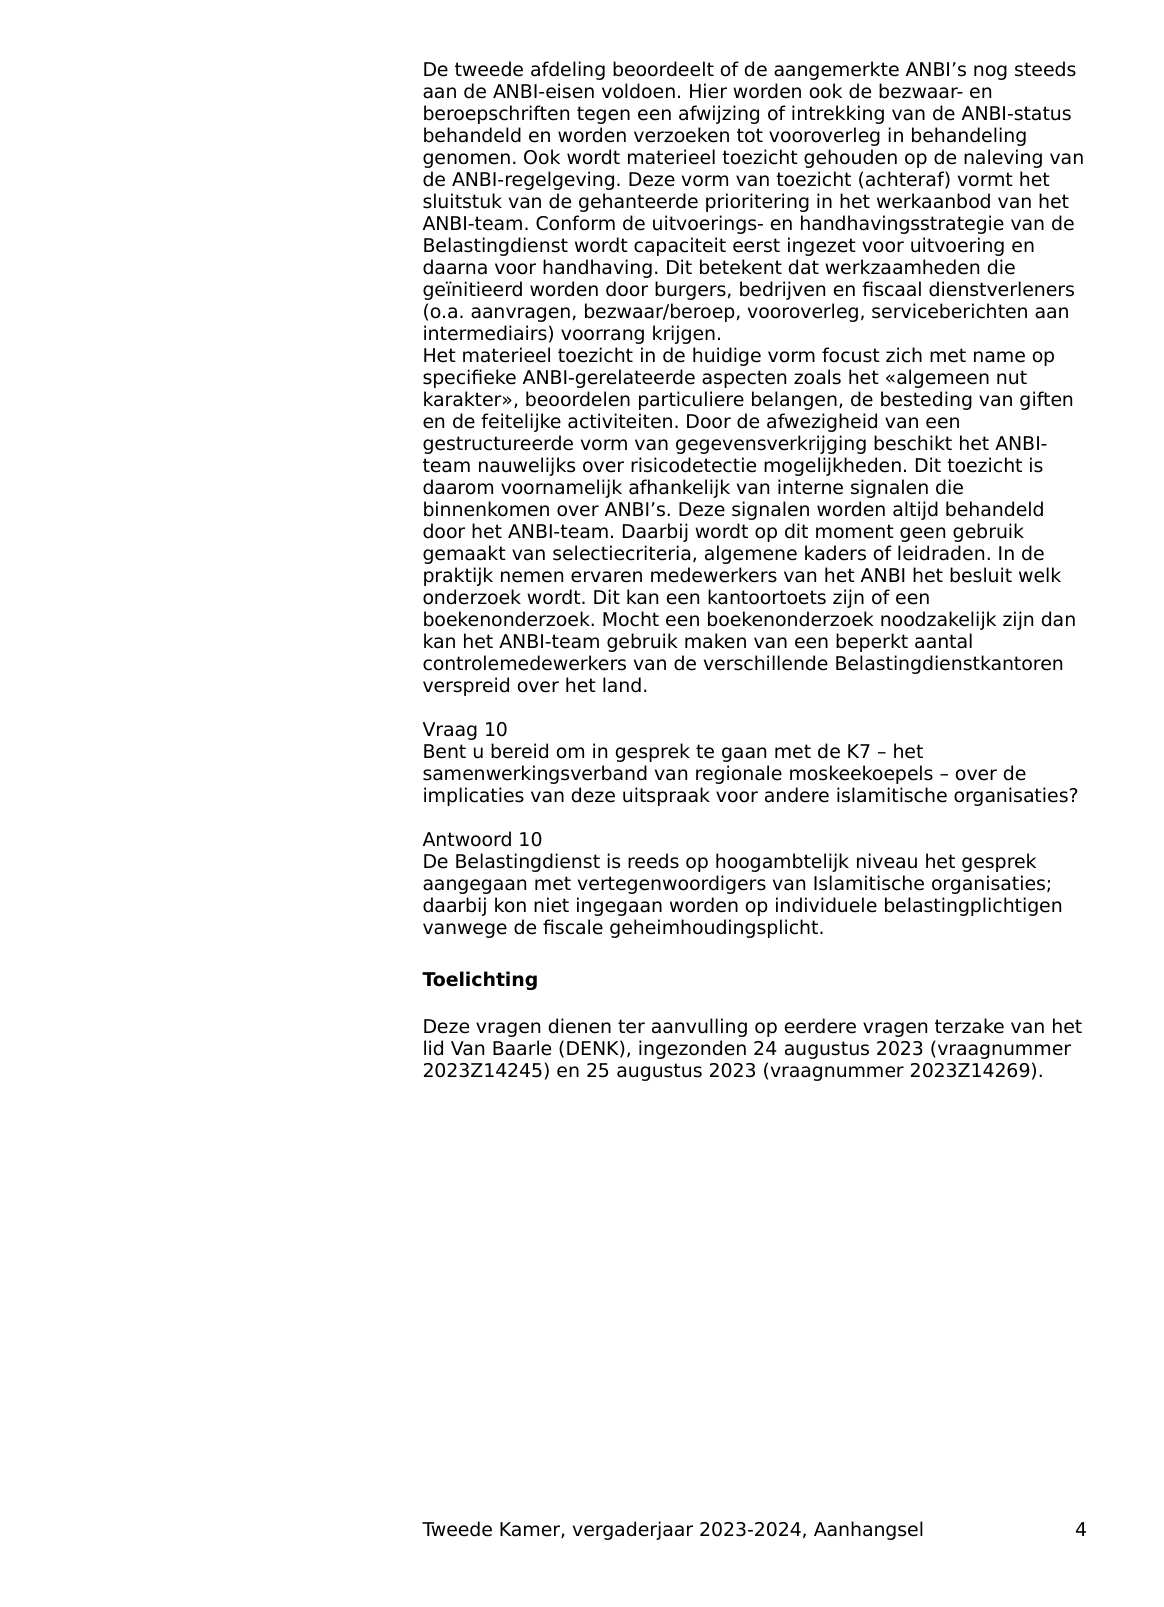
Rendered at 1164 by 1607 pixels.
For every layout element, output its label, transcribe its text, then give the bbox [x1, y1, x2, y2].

text De tweede afdeling beoordeelt of de aangemerkte ANBI’s nog steeds aan de ANBI-eisen voldoen. Hier worden ook de bezwaar- en beroepschriften tegen een afwijzing of intrekking van de ANBI-status behandeld en worden verzoeken tot vooroverleg in behandeling genomen. Ook wordt materieel toezicht gehouden op de naleving van de ANBI-regelgeving. Deze vorm van toezicht (achteraf) vormt het sluitstuk van de gehanteerde prioritering in het werkaanbod van het ANBI-team. Conform de uitvoerings- en handhavingsstrategie van de Belastingdienst wordt capaciteit eerst ingezet voor uitvoering en daarna voor handhaving. Dit betekent dat werkzaamheden die geïnitieerd worden door burgers, bedrijven en fiscaal dienstverleners (o.a. aanvragen, bezwaar/beroep, vooroverleg, serviceberichten aan intermediairs) voorrang krijgen. [422, 59, 1087, 345]
text Het materieel toezicht in de huidige vorm focust zich met name op specifieke ANBI-gerelateerde aspecten zoals het «algemeen nut karakter», beoordelen particuliere belangen, de besteding van giften en de feitelijke activiteiten. Door de afwezigheid van een gestructureerde vorm van gegevensverkrijging beschikt het ANBI-team nauwelijks over risicodetectie mogelijkheden. Dit toezicht is daarom voornamelijk afhankelijk van interne signalen die binnenkomen over ANBI’s. Deze signalen worden altijd behandeld door het ANBI-team. Daarbij wordt op dit moment geen gebruik gemaakt van selectiecriteria, algemene kaders of leidraden. In de praktijk nemen ervaren medewerkers van het ANBI het besluit welk onderzoek wordt. Dit kan een kantoortoets zijn of een boekenonderzoek. Mocht een boekenonderzoek noodzakelijk zijn dan kan het ANBI-team gebruik maken van een beperkt aantal controlemedewerkers van de verschillende Belastingdienstkantoren verspreid over het land. [422, 345, 1087, 696]
text Bent u bereid om in gesprek te gaan met de K7 – het samenwerkingsverband van regionale moskeekoepels – over de implicaties van deze uitspraak voor andere islamitische organisaties? [422, 741, 1087, 807]
subtitle Toelichting [422, 969, 1087, 991]
text Vraag 10 [422, 719, 1087, 741]
text De Belastingdienst is reeds op hoogambtelijk niveau het gesprek aangegaan met vertegenwoordigers van Islamitische organisaties; daarbij kon niet ingegaan worden op individuele belastingplichtigen vanwege de fiscale geheimhoudingsplicht. [422, 851, 1087, 939]
text Antwoord 10 [422, 829, 1087, 851]
text Deze vragen dienen ter aanvulling op eerdere vragen terzake van het lid Van Baarle (DENK), ingezonden 24 augustus 2023 (vraagnummer 2023Z14245) en 25 augustus 2023 (vraagnummer 2023Z14269). [422, 1016, 1087, 1082]
